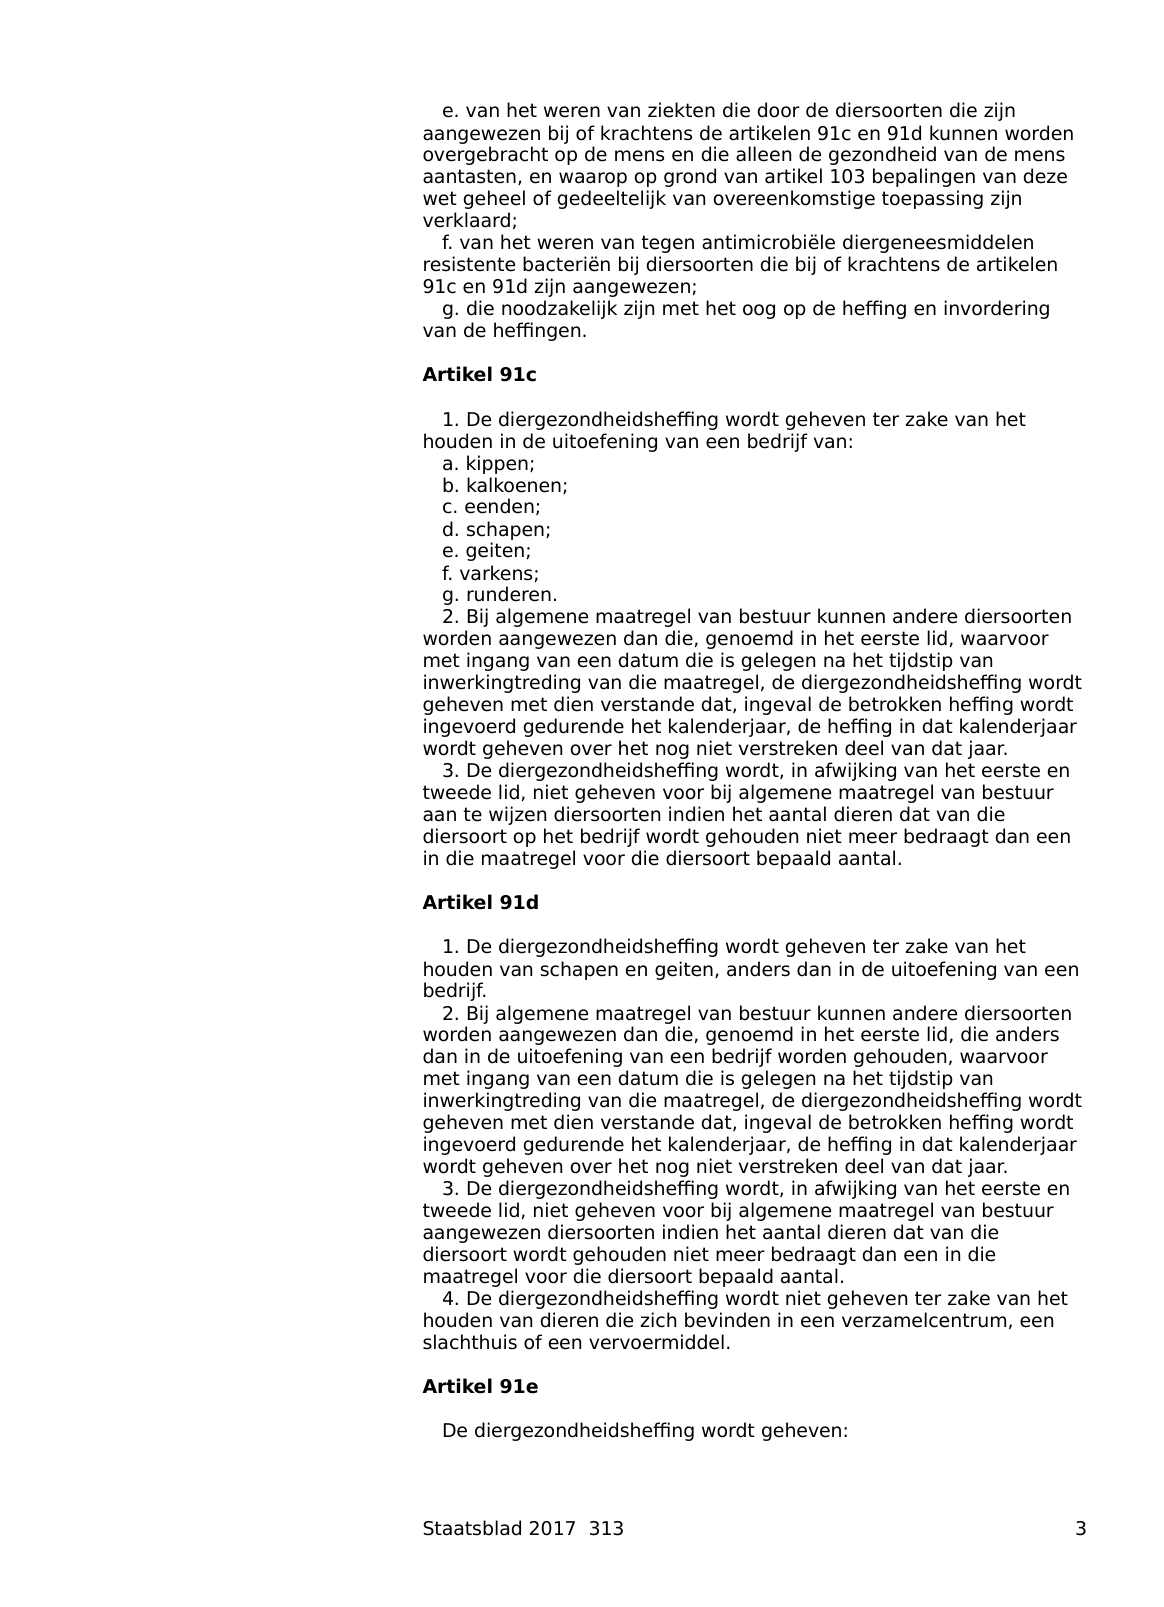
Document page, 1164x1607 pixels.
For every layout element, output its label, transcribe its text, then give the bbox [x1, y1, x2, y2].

text b. kalkoenen; [422, 474, 1087, 496]
text g. runderen. [422, 584, 1087, 606]
text e. van het weren van ziekten die door de diersoorten die zijn aangewezen bij of krachtens de artikelen 91c en 91d kunnen worden overgebracht op de mens en die alleen de gezondheid van de mens aantasten, en waarop op grond van artikel 103 bepalingen van deze wet geheel of gedeeltelijk van overeenkomstige toepassing zijn verklaard; [422, 100, 1087, 232]
text 3. De diergezondheidsheffing wordt, in afwijking van het eerste en tweede lid, niet geheven voor bij algemene maatregel van bestuur aan te wijzen diersoorten indien het aantal dieren dat van die diersoort op het bedrijf wordt gehouden niet meer bedraagt dan een in die maatregel voor die diersoort bepaald aantal. [422, 760, 1087, 870]
text e. geiten; [422, 540, 1087, 562]
subtitle Artikel 91e [422, 1376, 1087, 1398]
text 2. Bij algemene maatregel van bestuur kunnen andere diersoorten worden aangewezen dan die, genoemd in het eerste lid, waarvoor met ingang van een datum die is gelegen na het tijdstip van inwerkingtreding van die maatregel, de diergezondheidsheffing wordt geheven met dien verstande dat, ingeval de betrokken heffing wordt ingevoerd gedurende het kalenderjaar, de heffing in dat kalenderjaar wordt geheven over het nog niet verstreken deel van dat jaar. [422, 606, 1087, 760]
text a. kippen; [422, 452, 1087, 474]
text f. van het weren van tegen antimicrobiële diergeneesmiddelen resistente bacteriën bij diersoorten die bij of krachtens de artikelen 91c en 91d zijn aangewezen; [422, 232, 1087, 298]
text De diergezondheidsheffing wordt geheven: [422, 1420, 1087, 1442]
subtitle Artikel 91d [422, 892, 1087, 914]
text f. varkens; [422, 562, 1087, 584]
text 3. De diergezondheidsheffing wordt, in afwijking van het eerste en tweede lid, niet geheven voor bij algemene maatregel van bestuur aangewezen diersoorten indien het aantal dieren dat van die diersoort wordt gehouden niet meer bedraagt dan een in die maatregel voor die diersoort bepaald aantal. [422, 1178, 1087, 1288]
text 1. De diergezondheidsheffing wordt geheven ter zake van het houden in de uitoefening van een bedrijf van: [422, 408, 1087, 452]
text 2. Bij algemene maatregel van bestuur kunnen andere diersoorten worden aangewezen dan die, genoemd in het eerste lid, die anders dan in de uitoefening van een bedrijf worden gehouden, waarvoor met ingang van een datum die is gelegen na het tijdstip van inwerkingtreding van die maatregel, de diergezondheidsheffing wordt geheven met dien verstande dat, ingeval de betrokken heffing wordt ingevoerd gedurende het kalenderjaar, de heffing in dat kalenderjaar wordt geheven over het nog niet verstreken deel van dat jaar. [422, 1002, 1087, 1178]
text c. eenden; [422, 496, 1087, 518]
text g. die noodzakelijk zijn met het oog op de heffing en invordering van de heffingen. [422, 298, 1087, 342]
text d. schapen; [422, 518, 1087, 540]
text 1. De diergezondheidsheffing wordt geheven ter zake van het houden van schapen en geiten, anders dan in de uitoefening van een bedrijf. [422, 936, 1087, 1002]
subtitle Artikel 91c [422, 364, 1087, 386]
text 4. De diergezondheidsheffing wordt niet geheven ter zake van het houden van dieren die zich bevinden in een verzamelcentrum, een slachthuis of een vervoermiddel. [422, 1288, 1087, 1354]
